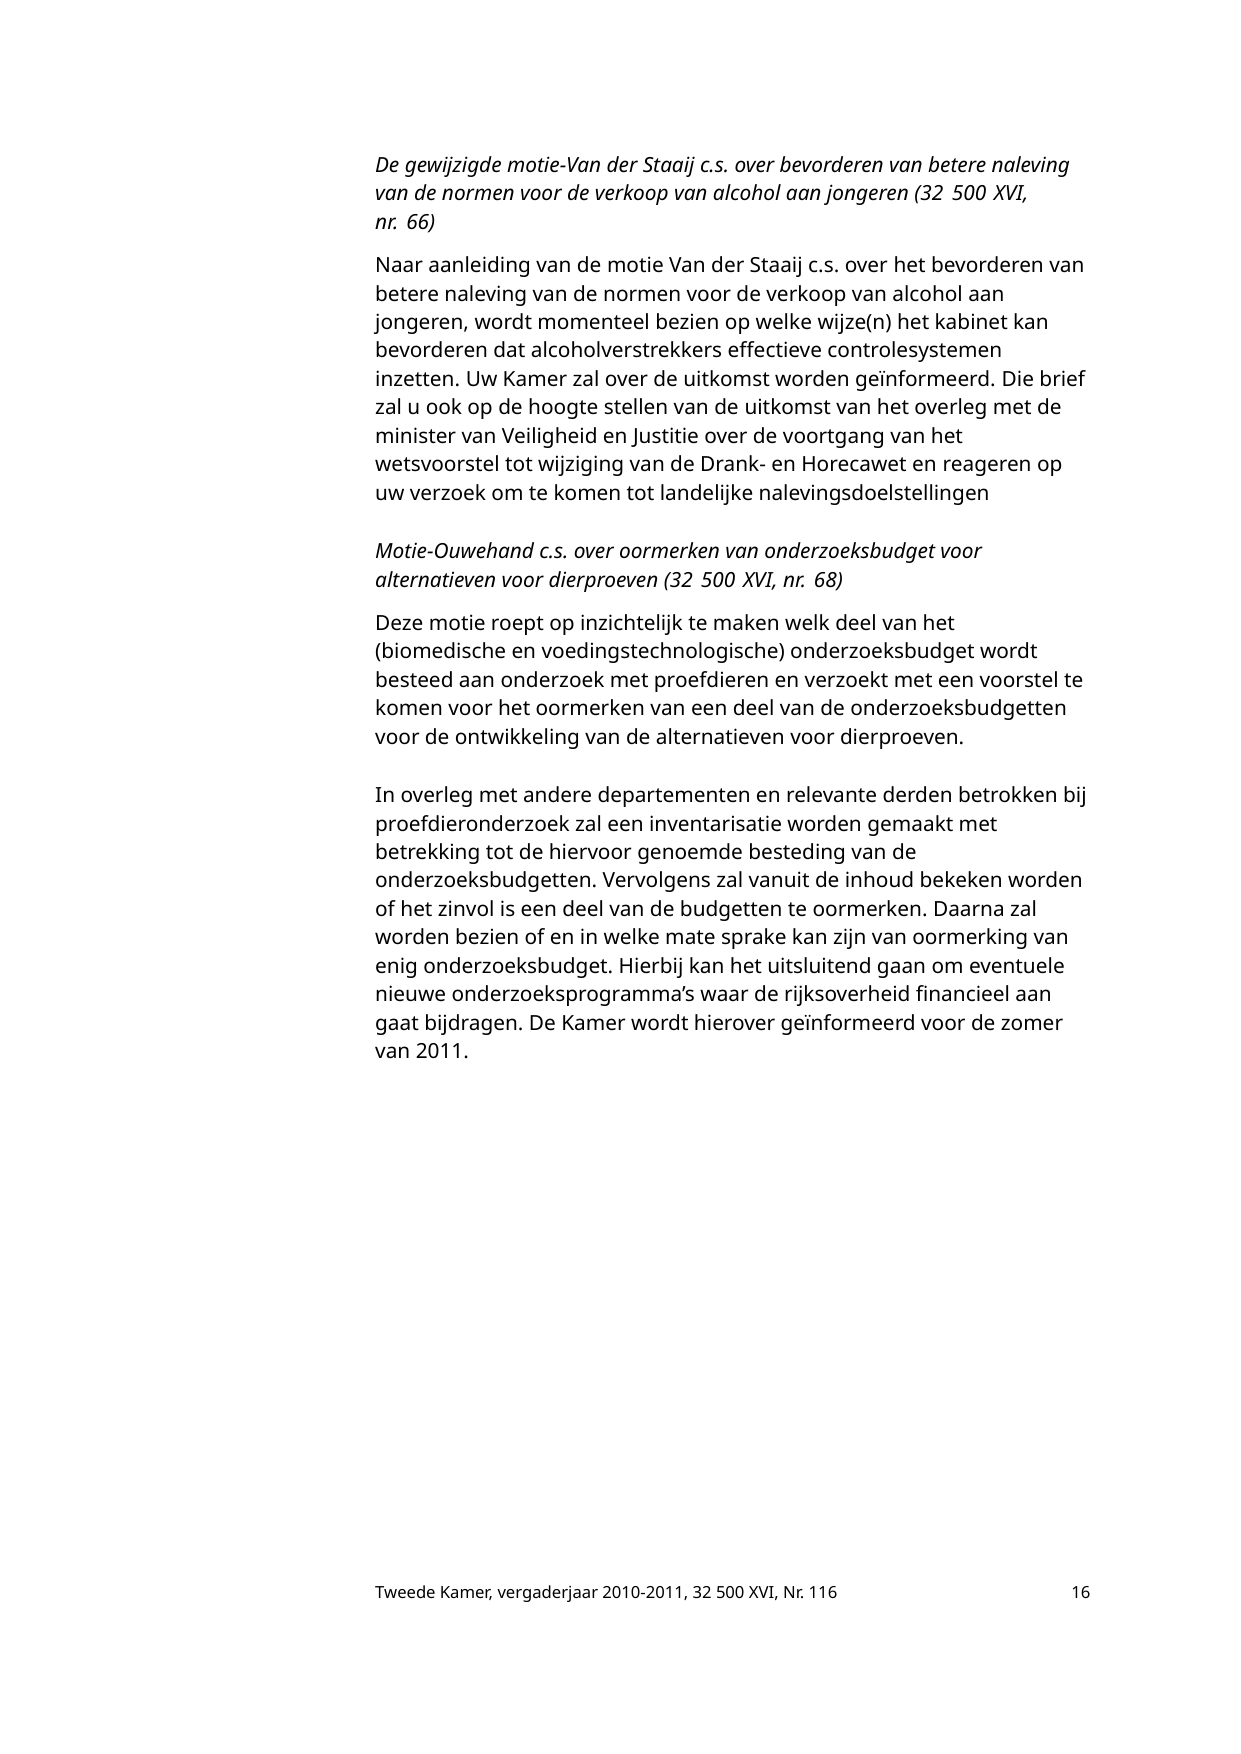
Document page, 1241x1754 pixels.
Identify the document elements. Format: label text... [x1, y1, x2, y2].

text Naar aanleiding van de motie Van der Staaij c.s. over het bevorderen van betere naleving van de normen voor de verkoop van alcohol aan jongeren, wordt momenteel bezien op welke wijze(n) het kabinet kan bevorderen dat alcoholverstrekkers effectieve controlesystemen inzetten. Uw Kamer zal over de uitkomst worden geïnformeerd. Die brief zal u ook op de hoogte stellen van de uitkomst van het overleg met de minister van Veiligheid en Justitie over de voortgang van het wetsvoorstel tot wijziging van de Drank- en Horecawet en reageren op uw verzoek om te komen tot landelijke nalevingsdoelstellingen [375, 250, 1090, 506]
text Motie-Ouwehand c.s. over oormerken van onderzoeksbudget voor alternatieven voor dierproeven (32 500 XVI, nr. 68) [375, 536, 1090, 593]
text De gewijzigde motie-Van der Staaij c.s. over bevorderen van betere naleving van de normen voor de verkoop van alcohol aan jongeren (32 500 XVI, nr. 66) [375, 150, 1090, 235]
text Deze motie roept op inzichtelijk te maken welk deel van het (biomedische en voedingstechnologische) onderzoeksbudget wordt besteed aan onderzoek met proefdieren en verzoekt met een voorstel te komen voor het oormerken van een deel van de onderzoeksbudgetten voor de ontwikkeling van de alternatieven voor dierproeven. [375, 608, 1090, 750]
text In overleg met andere departementen en relevante derden betrokken bij proefdieronderzoek zal een inventarisatie worden gemaakt met betrekking tot de hiervoor genoemde besteding van de onderzoeksbudgetten. Vervolgens zal vanuit de inhoud bekeken worden of het zinvol is een deel van de budgetten te oormerken. Daarna zal worden bezien of en in welke mate sprake kan zijn van oormerking van enig onderzoeksbudget. Hierbij kan het uitsluitend gaan om eventuele nieuwe onderzoeksprogramma’s waar de rijksoverheid financieel aan gaat bijdragen. De Kamer wordt hierover geïnformeerd voor de zomer van 2011. [375, 780, 1090, 1065]
